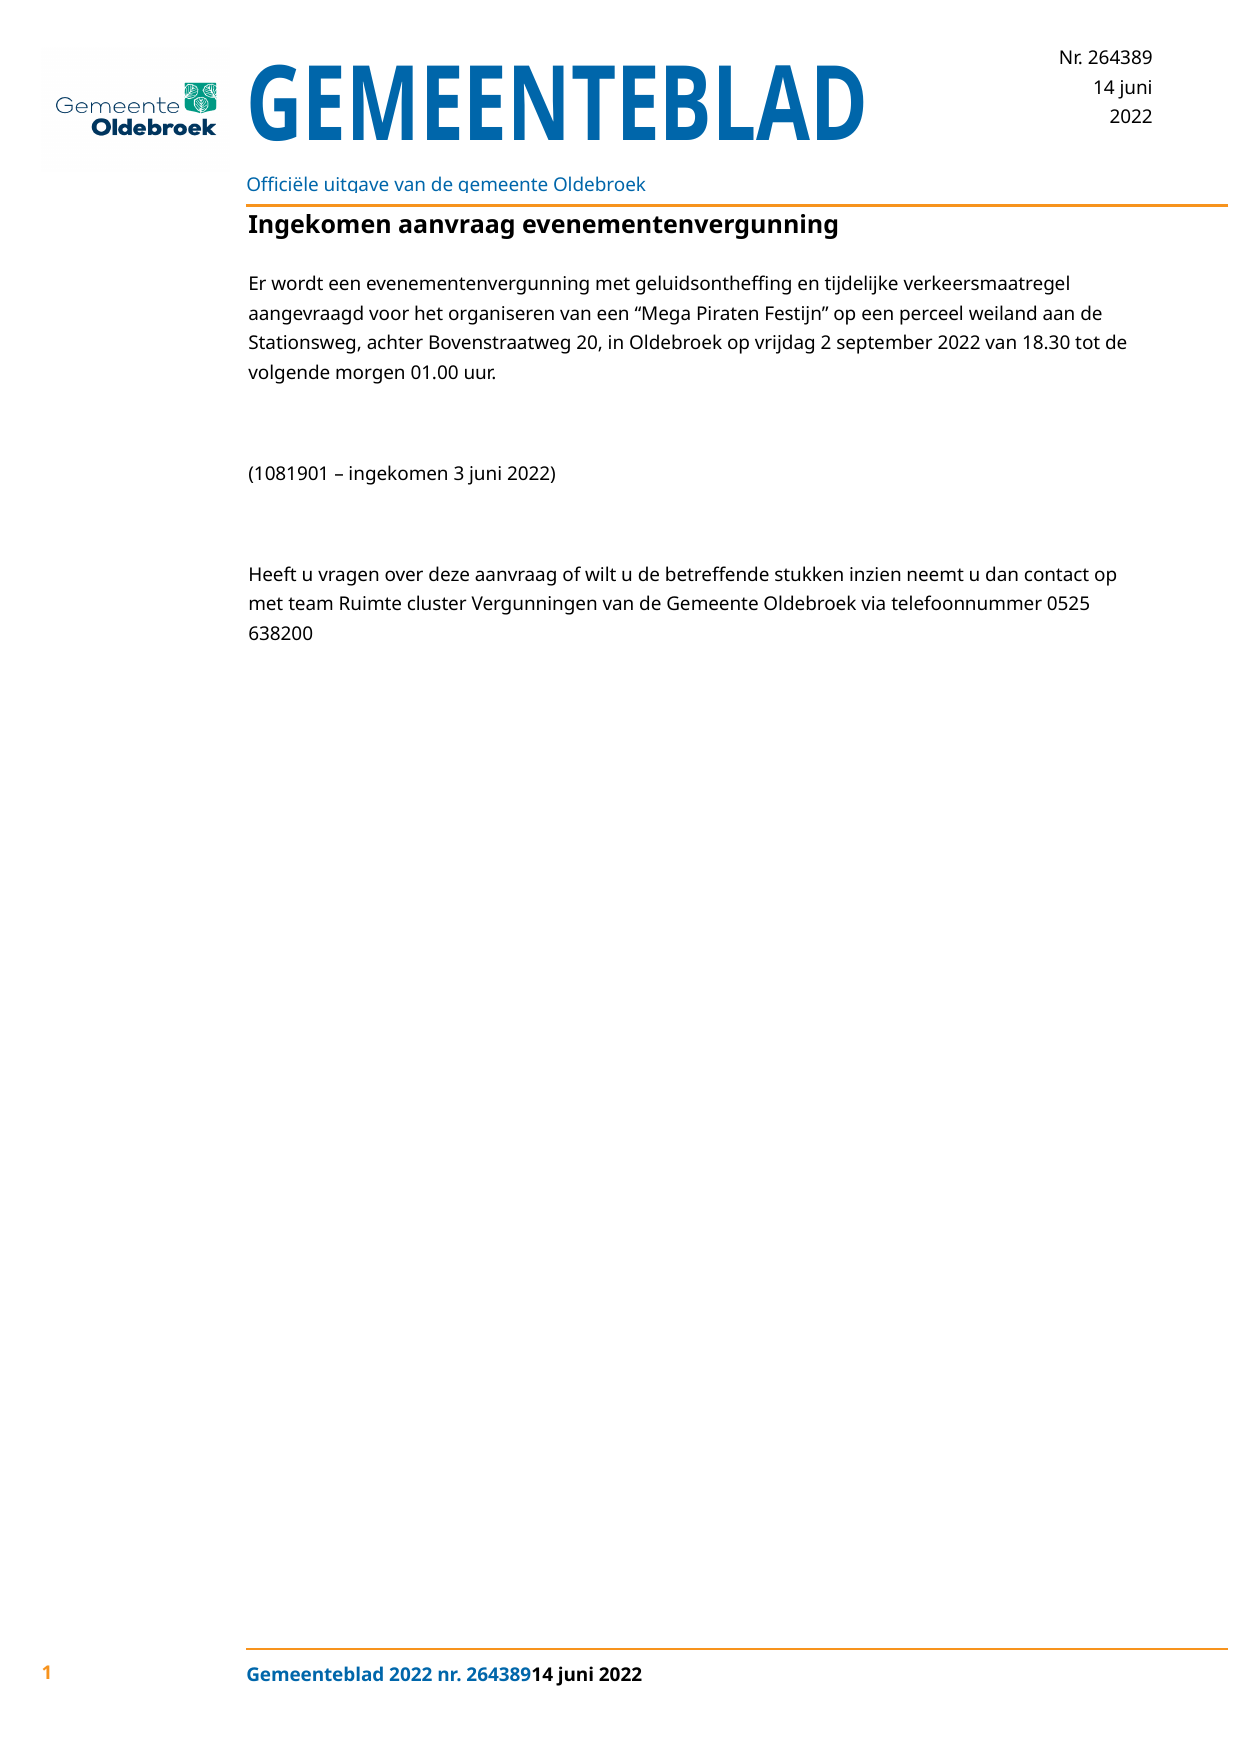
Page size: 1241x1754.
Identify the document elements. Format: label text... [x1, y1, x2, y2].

text Er wordt een evenementenvergunning met geluidsontheffing en tijdelijke verkeersmaatregel aangevraagd voor het organiseren van een “Mega Piraten Festijn” op een perceel weiland aan de Stationsweg, achter Bovenstraatweg 20, in Oldebroek op vrijdag 2 september 2022 van 18.30 tot de volgende morgen 01.00 uur. [248, 270, 1152, 385]
text (1081901 – ingekomen 3 juni 2022) [248, 460, 1152, 486]
text Heeft u vragen over deze aanvraag of wilt u de betreffende stukken inzien neemt u dan contact op met team Ruimte cluster Vergunningen van de Gemeente Oldebroek via telefoonnummer 0525 638200 [248, 561, 1152, 646]
text Ingekomen aanvraag evenementenvergunning [248, 207, 1152, 241]
picture [41, 47, 231, 172]
